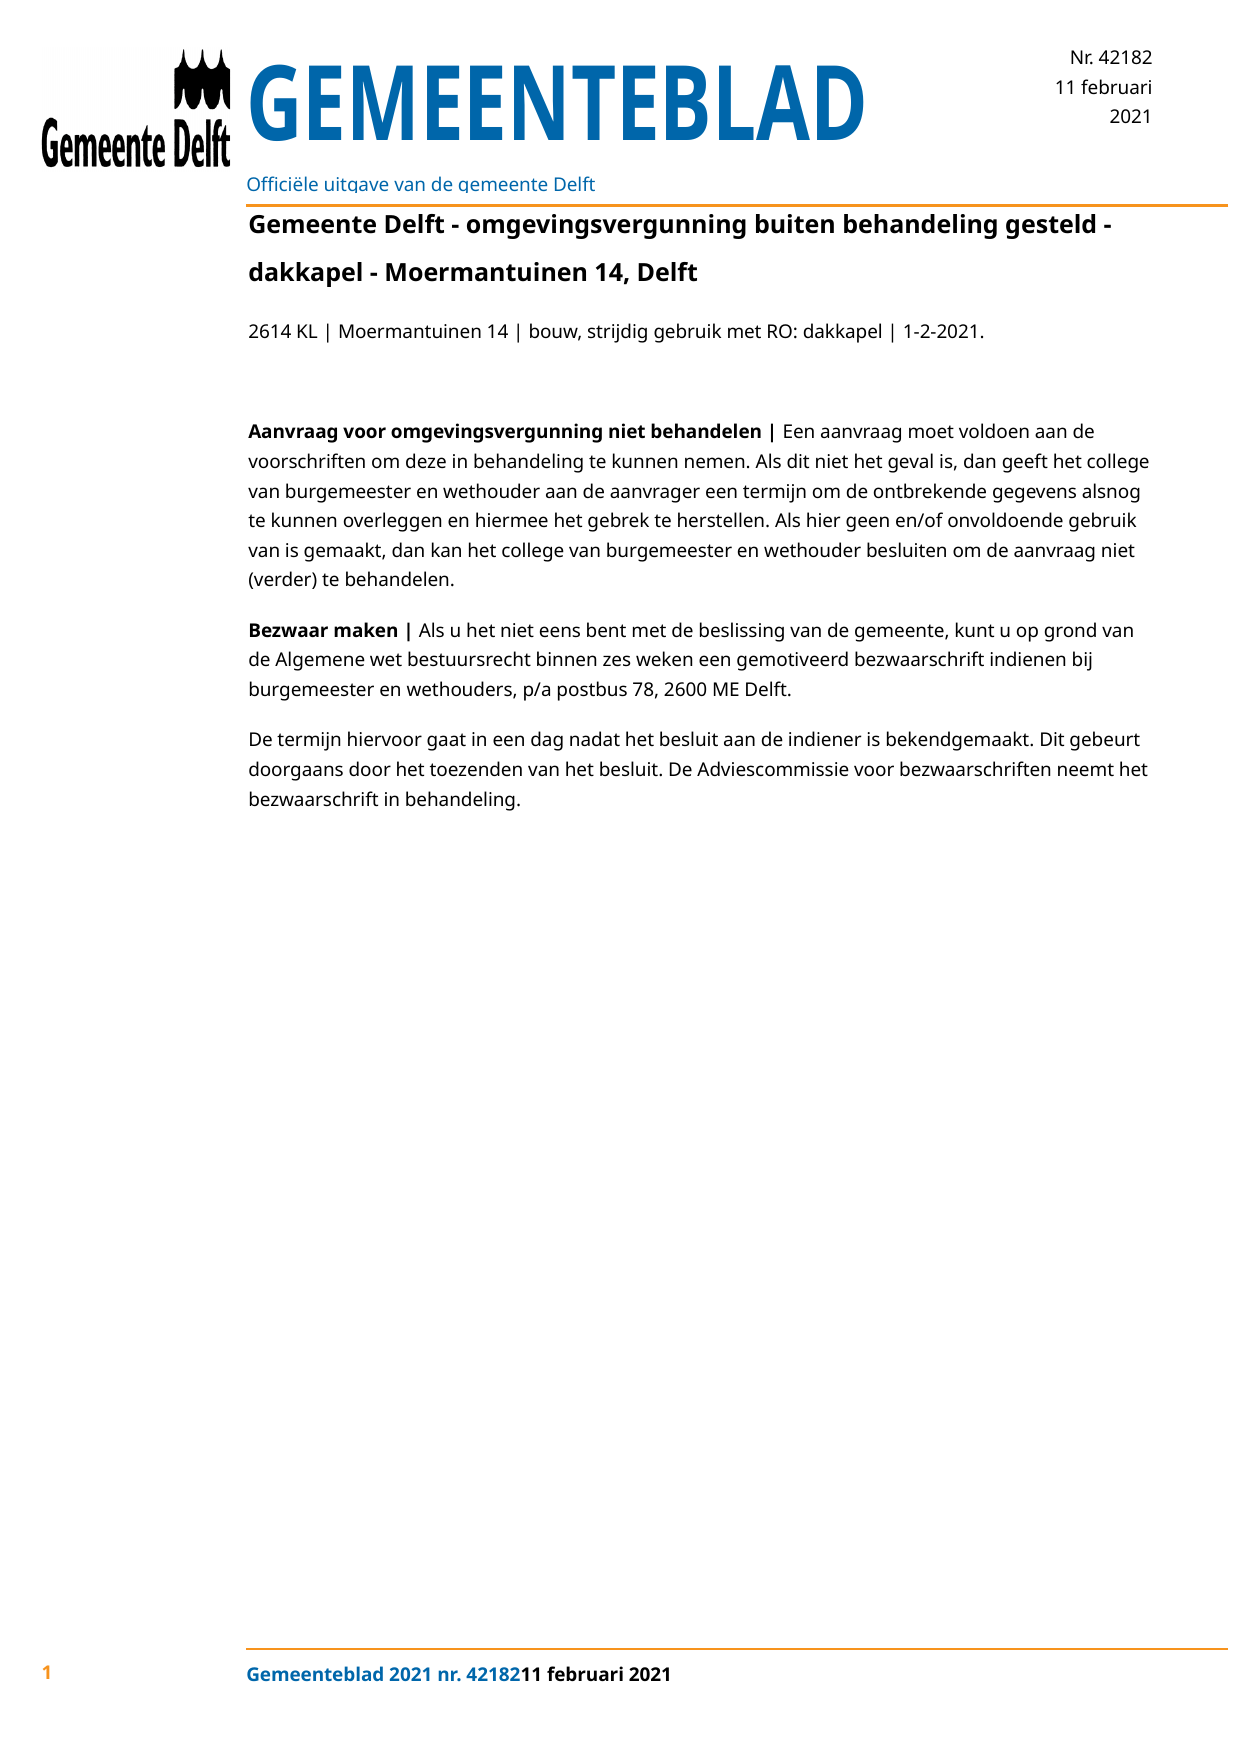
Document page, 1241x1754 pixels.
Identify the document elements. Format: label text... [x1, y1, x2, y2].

text 2614 KL | Moermantuinen 14 | bouw, strijdig gebruik met RO: dakkapel | 1-2-2021. [248, 318, 1152, 344]
text De termijn hiervoor gaat in een dag nadat het besluit aan de indiener is bekendgemaakt. Dit gebeurt doorgaans door het toezenden van het besluit. De Adviescommissie voor bezwaarschriften neemt het bezwaarschrift in behandeling. [248, 727, 1152, 812]
text Bezwaar maken | Als u het niet eens bent met de beslissing van de gemeente, kunt u op grond van de Algemene wet bestuursrecht binnen zes weken een gemotiveerd bezwaarschrift indienen bij burgemeester en wethouders, p/a postbus 78, 2600 ME Delft. [248, 617, 1152, 702]
text Aanvraag voor omgevingsvergunning niet behandelen | Een aanvraag moet voldoen aan de voorschriften om deze in behandeling te kunnen nemen. Als dit niet het geval is, dan geeft het college van burgemeester en wethouder aan de aanvrager een termijn om de ontbrekende gegevens alsnog te kunnen overleggen en hiermee het gebrek te herstellen. Als hier geen en/of onvoldoende gebruik van is gemaakt, dan kan het college van burgemeester en wethouder besluiten om de aanvraag niet (verder) te behandelen. [248, 419, 1152, 592]
picture [41, 47, 231, 172]
text Gemeente Delft - omgevingsvergunning buiten behandeling gesteld - dakkapel - Moermantuinen 14, Delft [248, 207, 1152, 288]
